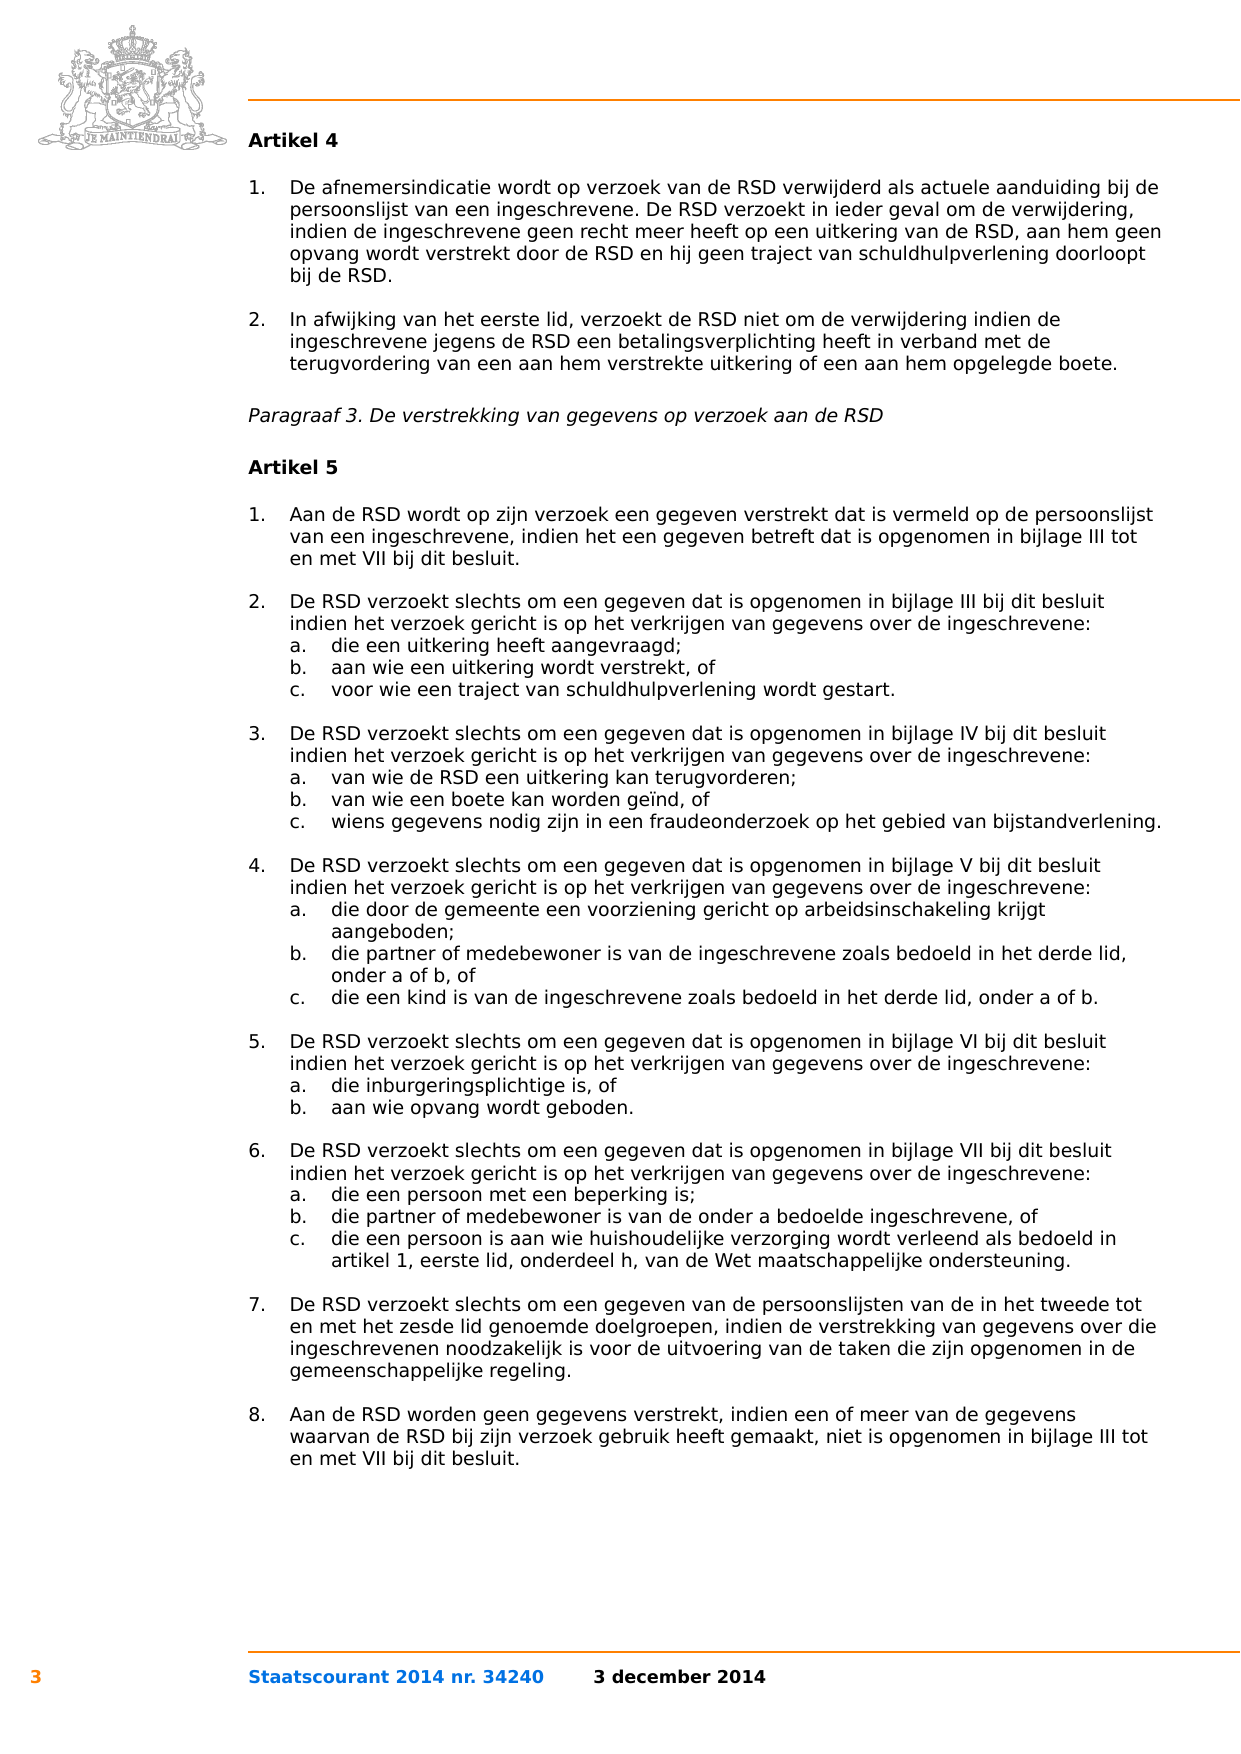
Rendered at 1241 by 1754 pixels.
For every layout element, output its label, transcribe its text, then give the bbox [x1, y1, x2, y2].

picture [38, 25, 227, 150]
text a. die door de gemeente een voorziening gericht op arbeidsinschakeling krijgt aangeboden; [289, 899, 1163, 943]
text 8. Aan de RSD worden geen gegevens verstrekt, indien een of meer van de gegevens waarvan de RSD bij zijn verzoek gebruik heeft gemaakt, niet is opgenomen in bijlage III tot en met VII bij dit besluit. [248, 1404, 1163, 1470]
subtitle Paragraaf 3. De verstrekking van gegevens op verzoek aan de RSD [248, 404, 1163, 427]
text 1. De afnemersindicatie wordt op verzoek van de RSD verwijderd als actuele aanduiding bij de persoonslijst van een ingeschrevene. De RSD verzoekt in ieder geval om de verwijdering, indien de ingeschrevene geen recht meer heeft op een uitkering van de RSD, aan hem geen opvang wordt verstrekt door de RSD en hij geen traject van schuldhulpverlening doorloopt bij de RSD. [248, 177, 1163, 287]
text b. van wie een boete kan worden geïnd, of [289, 789, 1163, 811]
text b. die partner of medebewoner is van de ingeschrevene zoals bedoeld in het derde lid, onder a of b, of [289, 943, 1163, 987]
text c. die een kind is van de ingeschrevene zoals bedoeld in het derde lid, onder a of b. [289, 987, 1163, 1009]
text b. aan wie een uitkering wordt verstrekt, of [289, 657, 1163, 679]
text 2. De RSD verzoekt slechts om een gegeven dat is opgenomen in bijlage III bij dit besluit indien het verzoek gericht is op het verkrijgen van gegevens over de ingeschrevene: [248, 591, 1163, 635]
text c. wiens gegevens nodig zijn in een fraudeonderzoek op het gebied van bijstandverlening. [289, 811, 1163, 833]
text 7. De RSD verzoekt slechts om een gegeven van de persoonslijsten van de in het tweede tot en met het zesde lid genoemde doelgroepen, indien de verstrekking van gegevens over die ingeschrevenen noodzakelijk is voor de uitvoering van de taken die zijn opgenomen in de gemeenschappelijke regeling. [248, 1294, 1163, 1382]
text b. die partner of medebewoner is van de onder a bedoelde ingeschrevene, of [289, 1206, 1163, 1228]
text b. aan wie opvang wordt geboden. [289, 1097, 1163, 1118]
text 6. De RSD verzoekt slechts om een gegeven dat is opgenomen in bijlage VII bij dit besluit indien het verzoek gericht is op het verkrijgen van gegevens over de ingeschrevene: [248, 1140, 1163, 1184]
subtitle Artikel 4 [248, 130, 1163, 152]
text 2. In afwijking van het eerste lid, verzoekt de RSD niet om de verwijdering indien de ingeschrevene jegens de RSD een betalingsverplichting heeft in verband met de terugvordering van een aan hem verstrekte uitkering of een aan hem opgelegde boete. [248, 309, 1163, 374]
text 5. De RSD verzoekt slechts om een gegeven dat is opgenomen in bijlage VI bij dit besluit indien het verzoek gericht is op het verkrijgen van gegevens over de ingeschrevene: [248, 1031, 1163, 1074]
text a. die een persoon met een beperking is; [289, 1184, 1163, 1206]
text 4. De RSD verzoekt slechts om een gegeven dat is opgenomen in bijlage V bij dit besluit indien het verzoek gericht is op het verkrijgen van gegevens over de ingeschrevene: [248, 855, 1163, 899]
text c. die een persoon is aan wie huishoudelijke verzorging wordt verleend als bedoeld in artikel 1, eerste lid, onderdeel h, van de Wet maatschappelijke ondersteuning. [289, 1228, 1163, 1272]
text a. van wie de RSD een uitkering kan terugvorderen; [289, 767, 1163, 789]
text 1. Aan de RSD wordt op zijn verzoek een gegeven verstrekt dat is vermeld op de persoonslijst van een ingeschrevene, indien het een gegeven betreft dat is opgenomen in bijlage III tot en met VII bij dit besluit. [248, 503, 1163, 569]
text a. die inburgeringsplichtige is, of [289, 1074, 1163, 1097]
subtitle Artikel 5 [248, 457, 1163, 478]
text 3. De RSD verzoekt slechts om een gegeven dat is opgenomen in bijlage IV bij dit besluit indien het verzoek gericht is op het verkrijgen van gegevens over de ingeschrevene: [248, 723, 1163, 767]
text a. die een uitkering heeft aangevraagd; [289, 635, 1163, 657]
text c. voor wie een traject van schuldhulpverlening wordt gestart. [289, 679, 1163, 701]
